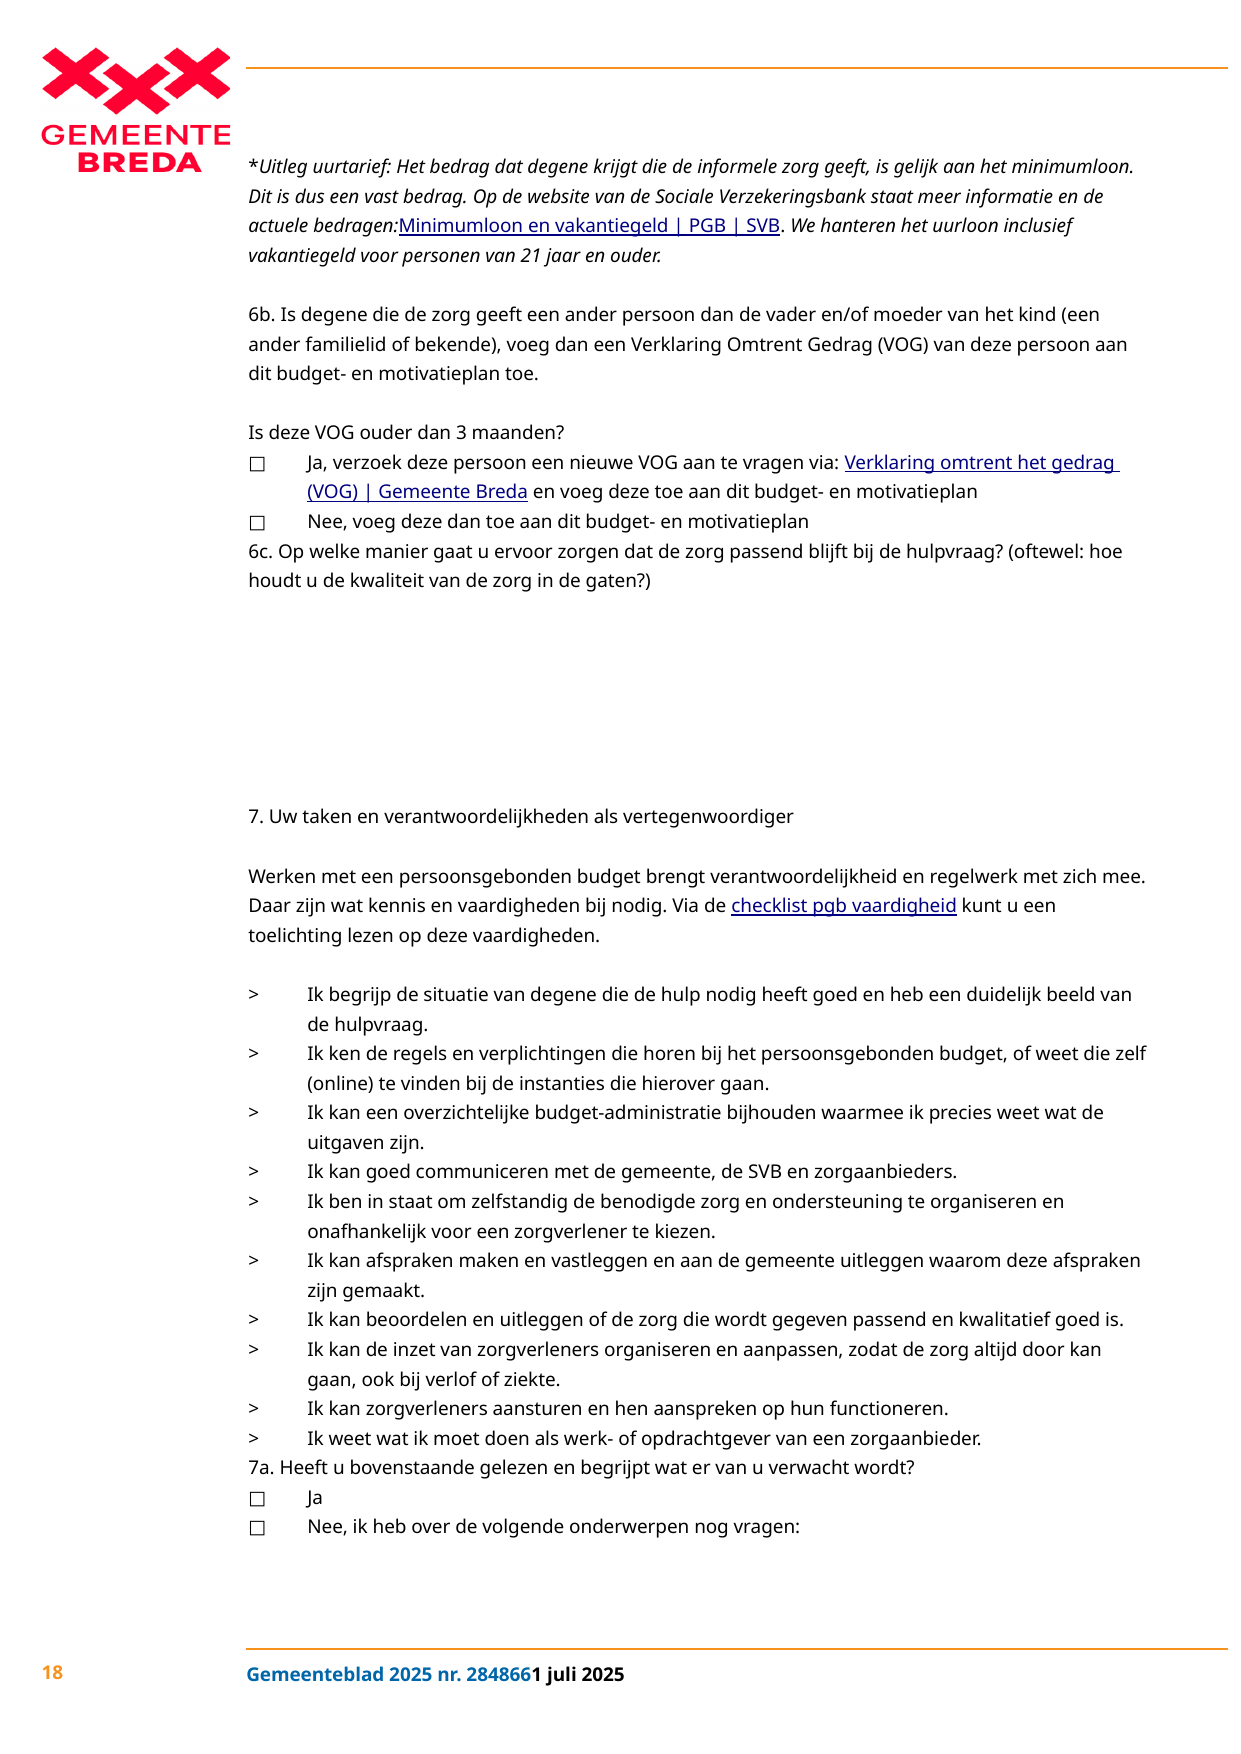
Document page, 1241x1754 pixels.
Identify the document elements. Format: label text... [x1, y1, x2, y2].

list Nee, voeg deze dan toe aan dit budget- en motivatieplan [248, 508, 1152, 534]
list Ik begrijp de situatie van degene die de hulp nodig heeft goed en heb een duidelijk beeld van de hulpvraag. [248, 981, 1152, 1036]
list Ik ben in staat om zelfstandig de benodigde zorg en ondersteuning te organiseren en onafhankelijk voor een zorgverlener te kiezen. [248, 1188, 1152, 1243]
list Ja [248, 1484, 1152, 1510]
table_header [248, 627, 1152, 771]
list Ik kan afspraken maken en vastleggen en aan de gemeente uitleggen waarom deze afspraken zijn gemaakt. [248, 1247, 1152, 1303]
table_cell [926, 95, 1152, 121]
picture [41, 47, 231, 172]
text Is deze VOG ouder dan 3 maanden? [248, 419, 1152, 445]
list Ik kan beoordelen en uitleggen of de zorg die wordt gegeven passend en kwalitatief goed is. [248, 1307, 1152, 1332]
list Ik kan de inzet van zorgverleners organiseren en aanpassen, zodat de zorg altijd door kan gaan, ook bij verlof of ziekte. [248, 1336, 1152, 1391]
list Ik weet wat ik moet doen als werk- of opdrachtgever van een zorgaanbieder. [248, 1425, 1152, 1451]
list Ik kan zorgverleners aansturen en hen aanspreken op hun functioneren. [248, 1395, 1152, 1421]
table_cell [474, 95, 700, 121]
list Ja, verzoek deze persoon een nieuwe VOG aan te vragen via: Verklaring omtrent het gedrag (VOG) | Gemeente Breda en voeg deze toe aan dit budget- en motivatieplan [248, 449, 1152, 504]
text 6c. Op welke manier gaat u ervoor zorgen dat de zorg passend blijft bij de hulpvraag? (oftewel: hoe houdt u de kwaliteit van de zorg in de gaten?) [248, 538, 1152, 593]
table_cell [248, 95, 474, 121]
list Ik ken de regels en verplichtingen die horen bij het persoonsgebonden budget, of weet die zelf (online) te vinden bij de instanties die hierover gaan. [248, 1040, 1152, 1096]
table_header [248, 1573, 1152, 1599]
list Nee, ik heb over de volgende onderwerpen nog vragen: [248, 1514, 1152, 1539]
text *Uitleg uurtarief: Het bedrag dat degene krijgt die de informele zorg geeft, is gelijk aan het minimumloon. Dit is dus een vast bedrag. Op de website van de Sociale Verzekeringsbank staat meer informatie en de actuele bedragen:Minimumloon en vakantiegeld | PGB | SVB. We hanteren het uurloon inclusief vakantiegeld voor personen van 21 jaar en ouder. [248, 153, 1152, 268]
list Ik kan goed communiceren met de gemeente, de SVB en zorgaanbieders. [248, 1159, 1152, 1184]
table_cell [700, 95, 926, 121]
text 6b. Is degene die de zorg geeft een ander persoon dan de vader en/of moeder van het kind (een ander familielid of bekende), voeg dan een Verklaring Omtrent Gedrag (VOG) van deze persoon aan dit budget- en motivatieplan toe. [248, 301, 1152, 386]
list Ik kan een overzichtelijke budget-administratie bijhouden waarmee ik precies weet wat de uitgaven zijn. [248, 1099, 1152, 1155]
text Werken met een persoonsgebonden budget brengt verantwoordelijkheid en regelwerk met zich mee. Daar zijn wat kennis en vaardigheden bij nodig. Via de checklist pgb vaardigheid kunt u een toelichting lezen op deze vaardigheden. [248, 863, 1152, 948]
text 7a. Heeft u bovenstaande gelezen en begrijpt wat er van u verwacht wordt? [248, 1454, 1152, 1480]
text 7. Uw taken en verantwoordelijkheden als vertegenwoordiger [248, 804, 1152, 829]
